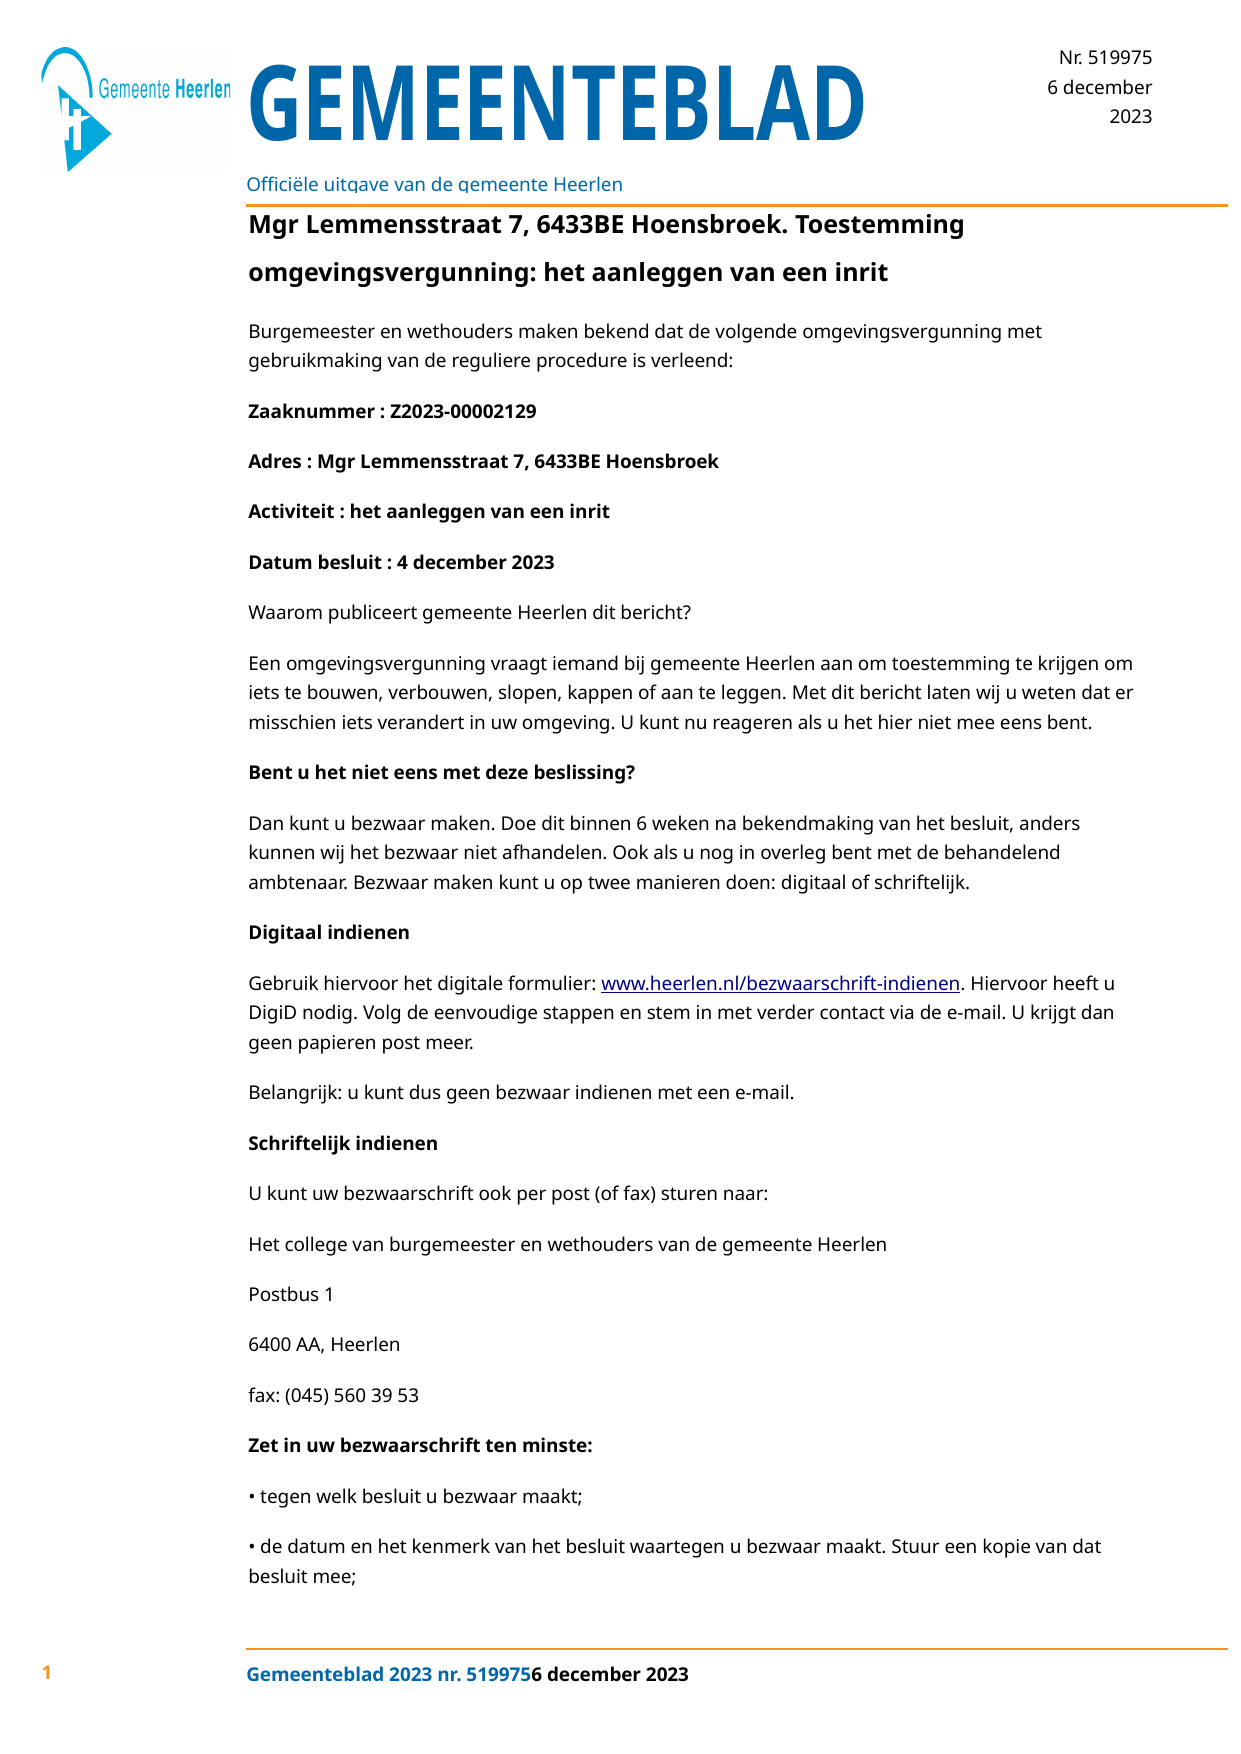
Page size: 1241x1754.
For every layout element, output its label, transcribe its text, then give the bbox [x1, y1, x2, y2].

text Dan kunt u bezwaar maken. Doe dit binnen 6 weken na bekendmaking van het besluit, anders kunnen wij het bezwaar niet afhandelen. Ook als u nog in overleg bent met de behandelend ambtenaar. Bezwaar maken kunt u op twee manieren doen: digitaal of schriftelijk. [248, 810, 1152, 895]
text Activiteit : het aanleggen van een inrit [248, 499, 1152, 524]
text Waarom publiceert gemeente Heerlen dit bericht? [248, 599, 1152, 625]
picture [41, 47, 231, 172]
text Burgemeester en wethouders maken bekend dat de volgende omgevingsvergunning met gebruikmaking van de reguliere procedure is verleend: [248, 318, 1152, 373]
text Adres : Mgr Lemmensstraat 7, 6433BE Hoensbroek [248, 448, 1152, 474]
text Zaaknummer : Z2023-00002129 [248, 398, 1152, 424]
text Schriftelijk indienen [248, 1130, 1152, 1156]
text Postbus 1 [248, 1281, 1152, 1307]
text • tegen welk besluit u bezwaar maakt; [248, 1483, 1152, 1509]
text Gebruik hiervoor het digitale formulier: www.heerlen.nl/bezwaarschrift-indienen. Hiervoor heeft u DigiD nodig. Volg de eenvoudige stappen en stem in met verder contact via de e-mail. U krijgt dan geen papieren post meer. [248, 970, 1152, 1055]
text Zet in uw bezwaarschrift ten minste: [248, 1432, 1152, 1458]
text Een omgevingsvergunning vraagt iemand bij gemeente Heerlen aan om toestemming te krijgen om iets te bouwen, verbouwen, slopen, kappen of aan te leggen. Met dit bericht laten wij u weten dat er misschien iets verandert in uw omgeving. U kunt nu reageren als u het hier niet mee eens bent. [248, 650, 1152, 735]
text Datum besluit : 4 december 2023 [248, 549, 1152, 575]
text Mgr Lemmensstraat 7, 6433BE Hoensbroek. Toestemming omgevingsvergunning: het aanleggen van een inrit [248, 207, 1152, 288]
text • de datum en het kenmerk van het besluit waartegen u bezwaar maakt. Stuur een kopie van dat besluit mee; [248, 1533, 1152, 1589]
text Het college van burgemeester en wethouders van de gemeente Heerlen [248, 1231, 1152, 1257]
text 6400 AA, Heerlen [248, 1332, 1152, 1357]
text Digitaal indienen [248, 919, 1152, 945]
picture [41, 47, 59, 70]
text Bent u het niet eens met deze beslissing? [248, 759, 1152, 785]
text U kunt uw bezwaarschrift ook per post (of fax) sturen naar: [248, 1180, 1152, 1206]
text Belangrijk: u kunt dus geen bezwaar indienen met een e-mail. [248, 1079, 1152, 1105]
text fax: (045) 560 39 53 [248, 1382, 1152, 1408]
